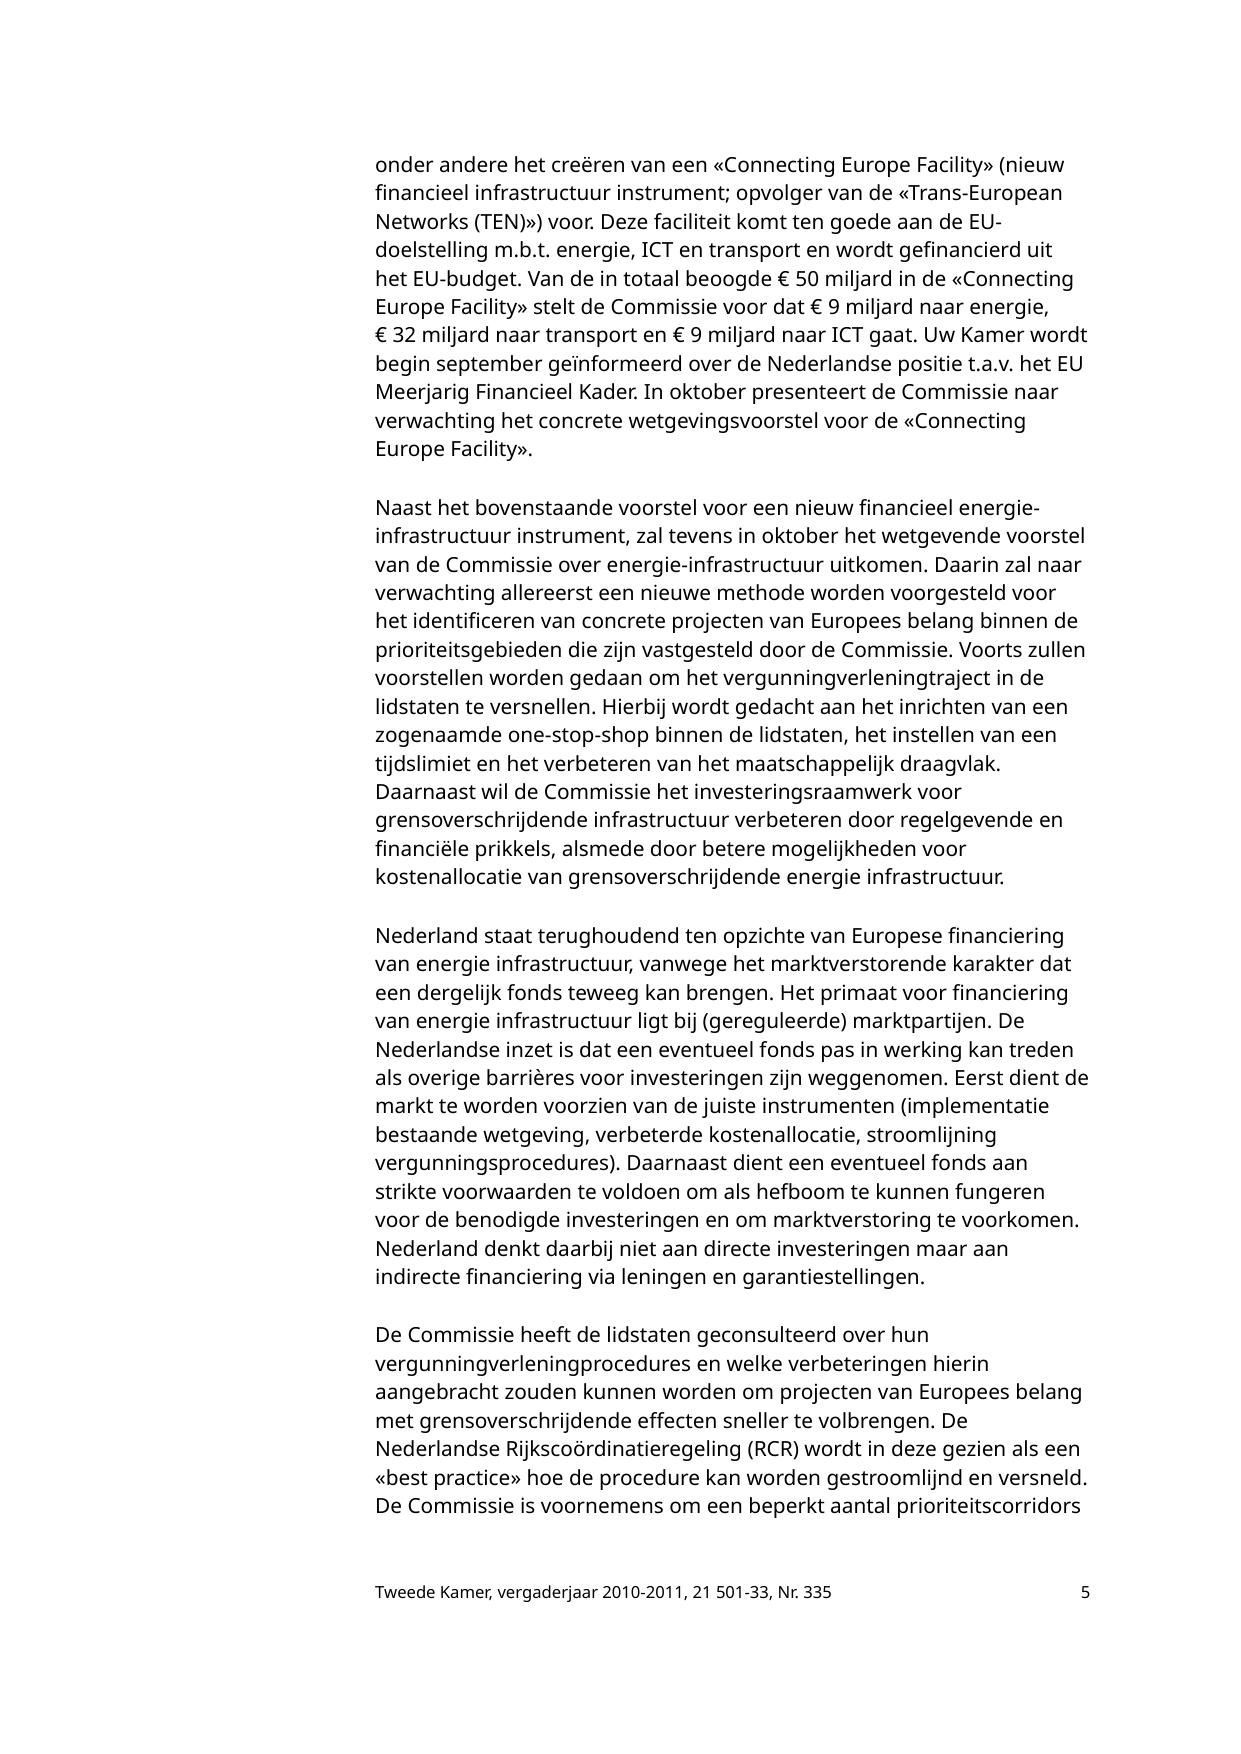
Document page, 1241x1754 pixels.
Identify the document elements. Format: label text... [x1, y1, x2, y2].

text Naast het bovenstaande voorstel voor een nieuw financieel energie-infrastructuur instrument, zal tevens in oktober het wetgevende voorstel van de Commissie over energie-infrastructuur uitkomen. Daarin zal naar verwachting allereerst een nieuwe methode worden voorgesteld voor het identificeren van concrete projecten van Europees belang binnen de prioriteitsgebieden die zijn vastgesteld door de Commissie. Voorts zullen voorstellen worden gedaan om het vergunningverleningtraject in de lidstaten te versnellen. Hierbij wordt gedacht aan het inrichten van een zogenaamde one-stop-shop binnen de lidstaten, het instellen van een tijdslimiet en het verbeteren van het maatschappelijk draagvlak. Daarnaast wil de Commissie het investeringsraamwerk voor grensoverschrijdende infrastructuur verbeteren door regelgevende en financiële prikkels, alsmede door betere mogelijkheden voor kostenallocatie van grensoverschrijdende energie infrastructuur. [375, 493, 1090, 891]
text Nederland staat terughoudend ten opzichte van Europese financiering van energie infrastructuur, vanwege het marktverstorende karakter dat een dergelijk fonds teweeg kan brengen. Het primaat voor financiering van energie infrastructuur ligt bij (gereguleerde) marktpartijen. De Nederlandse inzet is dat een eventueel fonds pas in werking kan treden als overige barrières voor investeringen zijn weggenomen. Eerst dient de markt te worden voorzien van de juiste instrumenten (implementatie bestaande wetgeving, verbeterde kostenallocatie, stroomlijning vergunningsprocedures). Daarnaast dient een eventueel fonds aan strikte voorwaarden te voldoen om als hefboom te kunnen fungeren voor de benodigde investeringen en om marktverstoring te voorkomen. Nederland denkt daarbij niet aan directe investeringen maar aan indirecte financiering via leningen en garantiestellingen. [375, 921, 1090, 1291]
text onder andere het creëren van een «Connecting Europe Facility» (nieuw financieel infrastructuur instrument; opvolger van de «Trans-European Networks (TEN)») voor. Deze faciliteit komt ten goede aan de EU-doelstelling m.b.t. energie, ICT en transport en wordt gefinancierd uit het EU-budget. Van de in totaal beoogde € 50 miljard in de «Connecting Europe Facility» stelt de Commissie voor dat € 9 miljard naar energie, € 32 miljard naar transport en € 9 miljard naar ICT gaat. Uw Kamer wordt begin september geïnformeerd over de Nederlandse positie t.a.v. het EU Meerjarig Financieel Kader. In oktober presenteert de Commissie naar verwachting het concrete wetgevingsvoorstel voor de «Connecting Europe Facility». [375, 150, 1090, 463]
text De Commissie heeft de lidstaten geconsulteerd over hun vergunningverleningprocedures en welke verbeteringen hierin aangebracht zouden kunnen worden om projecten van Europees belang met grensoverschrijdende effecten sneller te volbrengen. De Nederlandse Rijkscoördinatieregeling (RCR) wordt in deze gezien als een «best practice» hoe de procedure kan worden gestroomlijnd en versneld. De Commissie is voornemens om een beperkt aantal prioriteitscorridors [375, 1321, 1090, 1520]
